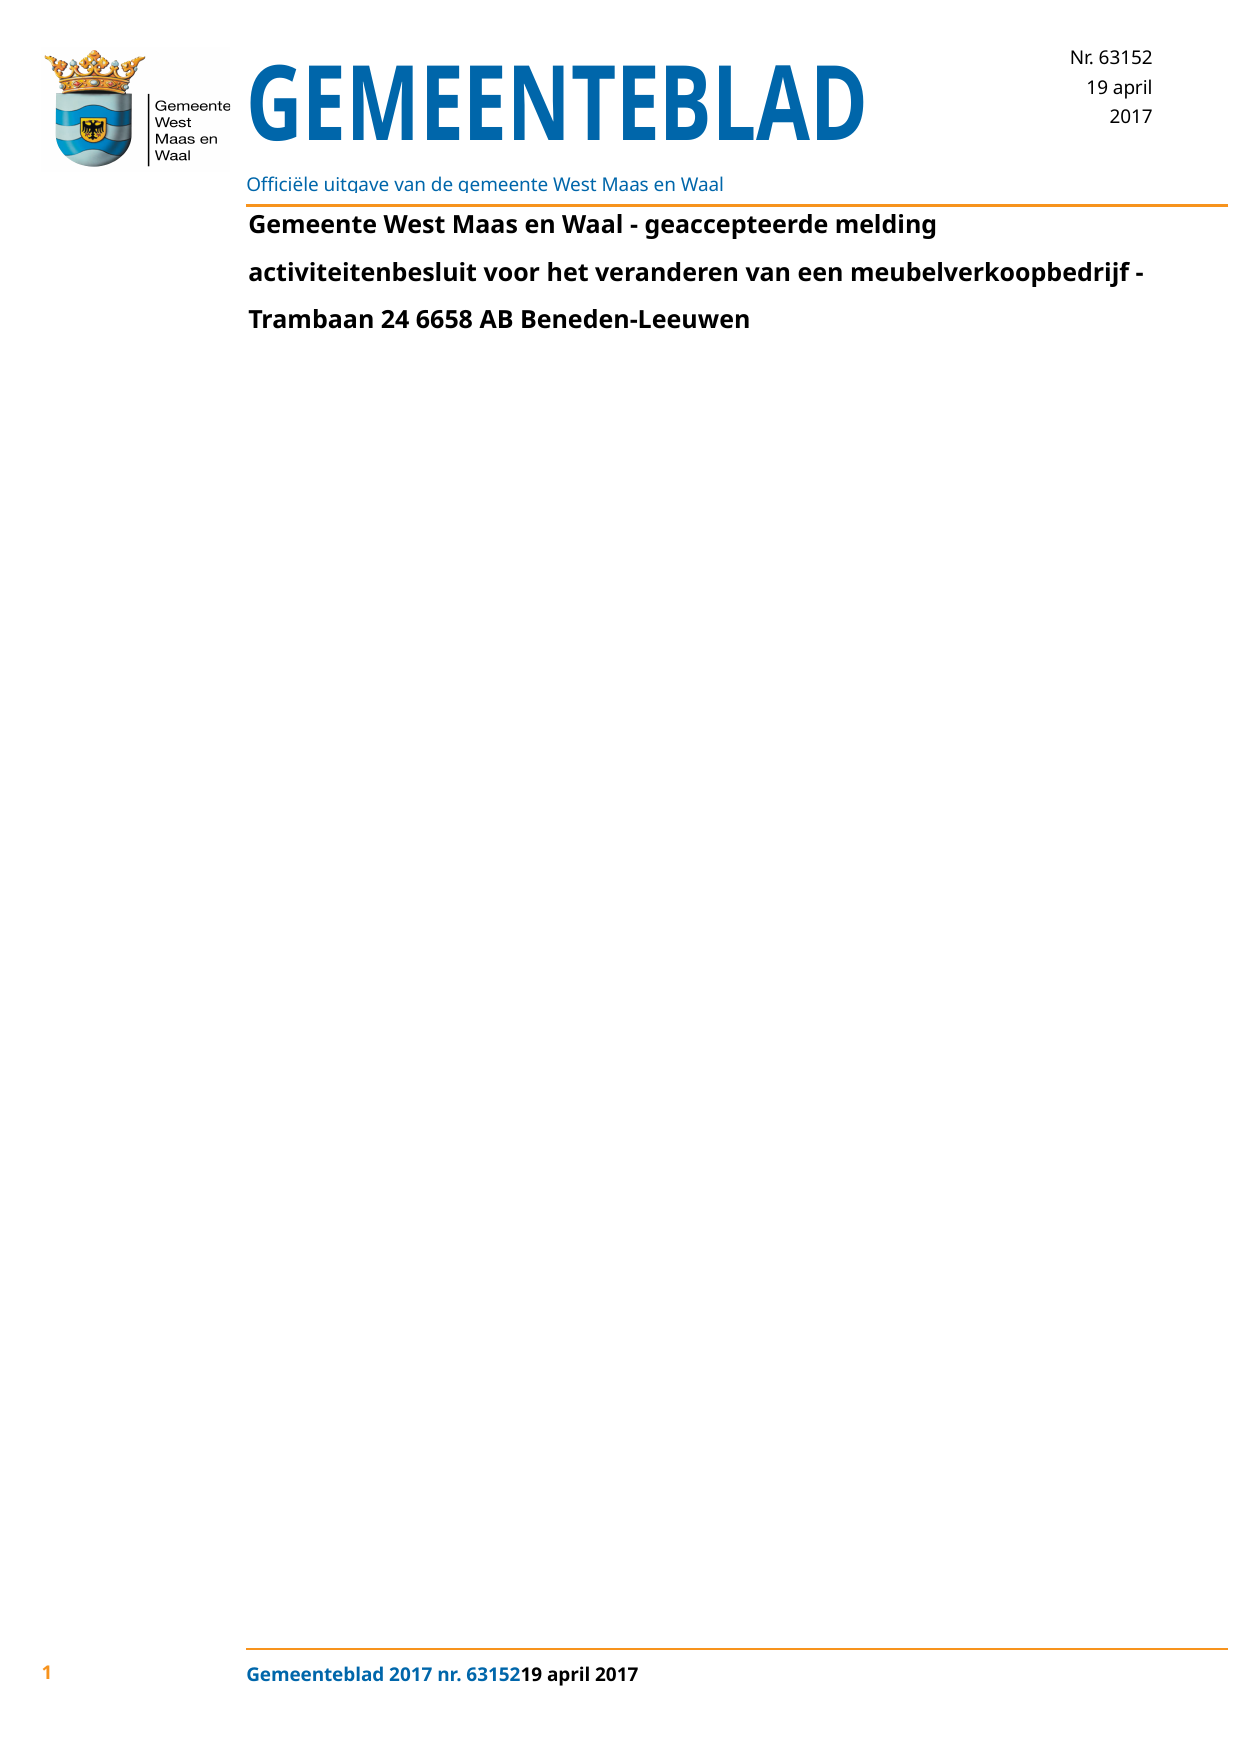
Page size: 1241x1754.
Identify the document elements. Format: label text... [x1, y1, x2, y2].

picture [41, 47, 231, 172]
text Gemeente West Maas en Waal - geaccepteerde melding activiteitenbesluit voor het veranderen van een meubelverkoopbedrijf - Trambaan 24 6658 AB Beneden-Leeuwen [248, 207, 1152, 336]
